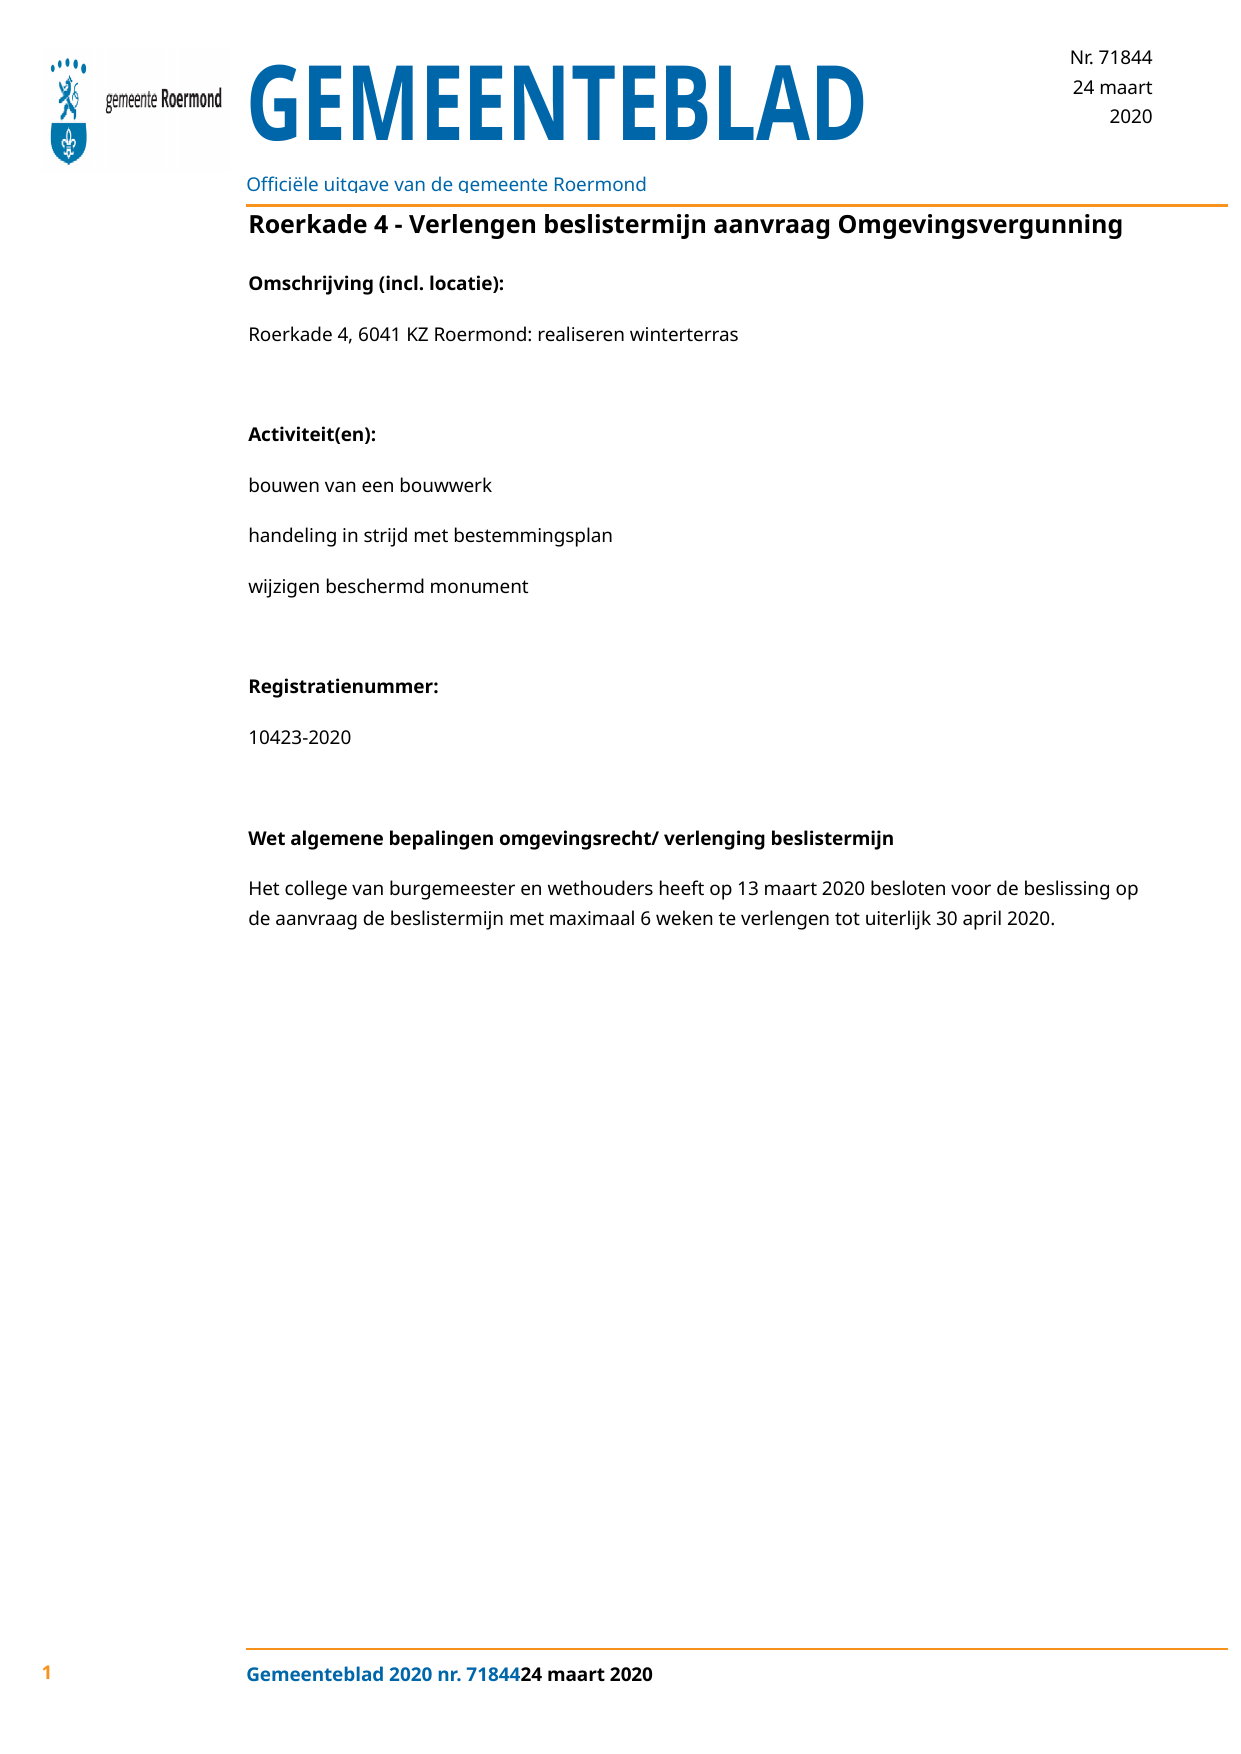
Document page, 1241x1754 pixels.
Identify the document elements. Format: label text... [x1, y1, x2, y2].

picture [41, 47, 231, 172]
text Registratienummer: [248, 674, 1152, 699]
text wijzigen beschermd monument [248, 573, 1152, 598]
text 10423-2020 [248, 724, 1152, 750]
text Roerkade 4, 6041 KZ Roermond: realiseren winterterras [248, 321, 1152, 346]
text bouwen van een bouwwerk [248, 472, 1152, 498]
text Activiteit(en): [248, 422, 1152, 447]
text Het college van burgemeester en wethouders heeft op 13 maart 2020 besloten voor de beslissing op de aanvraag de beslistermijn met maximaal 6 weken te verlengen tot uiterlijk 30 april 2020. [248, 875, 1152, 931]
text Omschrijving (incl. locatie): [248, 270, 1152, 296]
text Roerkade 4 - Verlengen beslistermijn aanvraag Omgevingsvergunning [248, 207, 1152, 241]
text handeling in strijd met bestemmingsplan [248, 522, 1152, 548]
text Wet algemene bepalingen omgevingsrecht/ verlenging beslistermijn [248, 825, 1152, 851]
